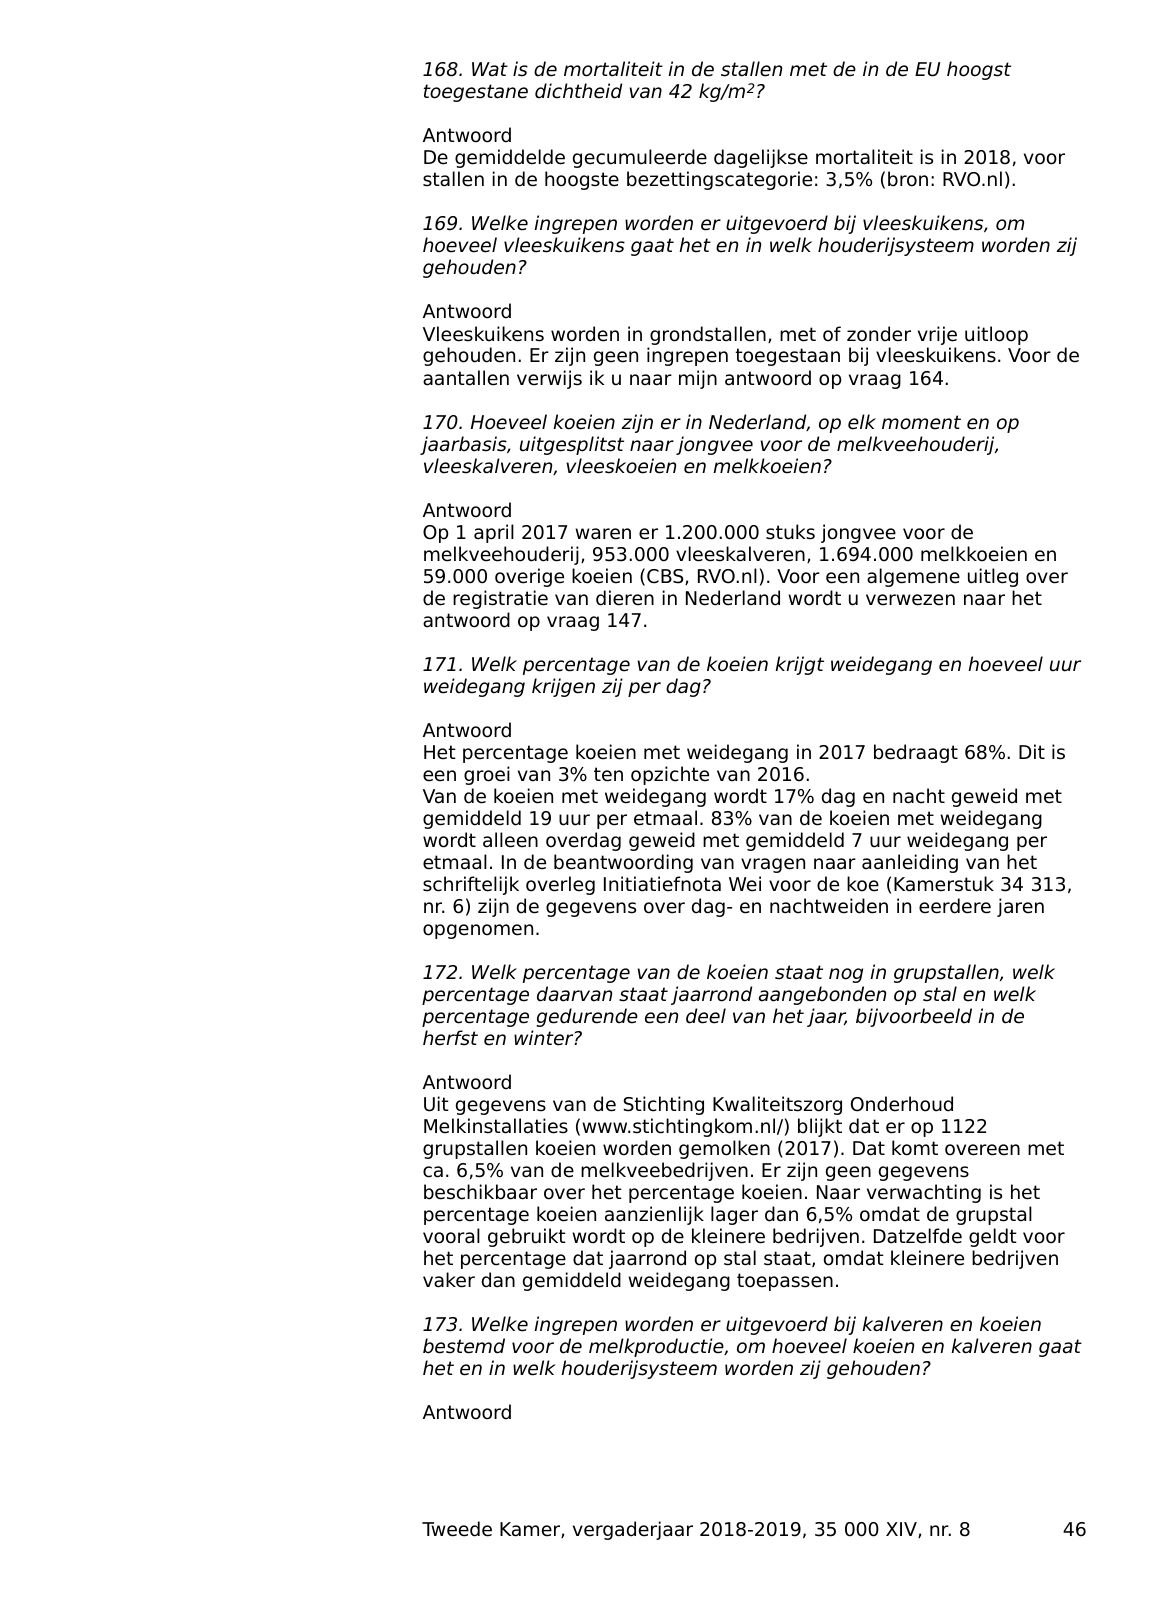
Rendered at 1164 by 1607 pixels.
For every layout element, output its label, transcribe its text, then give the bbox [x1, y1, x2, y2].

text Op 1 april 2017 waren er 1.200.000 stuks jongvee voor de melkveehouderij, 953.000 vleeskalveren, 1.694.000 melkkoeien en 59.000 overige koeien (CBS, RVO.nl). Voor een algemene uitleg over de registratie van dieren in Nederland wordt u verwezen naar het antwoord op vraag 147. [422, 522, 1087, 632]
text 171. Welk percentage van de koeien krijgt weidegang en hoeveel uur weidegang krijgen zij per dag? [422, 654, 1087, 698]
text Vleeskuikens worden in grondstallen, met of zonder vrije uitloop gehouden. Er zijn geen ingrepen toegestaan bij vleeskuikens. Voor de aantallen verwijs ik u naar mijn antwoord op vraag 164. [422, 323, 1087, 389]
text 172. Welk percentage van de koeien staat nog in grupstallen, welk percentage daarvan staat jaarrond aangebonden op stal en welk percentage gedurende een deel van het jaar, bijvoorbeeld in de herfst en winter? [422, 962, 1087, 1050]
text Antwoord [422, 125, 1087, 147]
text Het percentage koeien met weidegang in 2017 bedraagt 68%. Dit is een groei van 3% ten opzichte van 2016. [422, 742, 1087, 786]
text Antwoord [422, 1402, 1087, 1424]
text 170. Hoeveel koeien zijn er in Nederland, op elk moment en op jaarbasis, uitgesplitst naar jongvee voor de melkveehouderij, vleeskalveren, vleeskoeien en melkkoeien? [422, 412, 1087, 477]
text Uit gegevens van de Stichting Kwaliteitszorg Onderhoud Melkinstallaties (www.stichtingkom.nl/) blijkt dat er op 1122 grupstallen koeien worden gemolken (2017). Dat komt overeen met ca. 6,5% van de melkveebedrijven. Er zijn geen gegevens beschikbaar over het percentage koeien. Naar verwachting is het percentage koeien aanzienlijk lager dan 6,5% omdat de grupstal vooral gebruikt wordt op de kleinere bedrijven. Datzelfde geldt voor het percentage dat jaarrond op stal staat, omdat kleinere bedrijven vaker dan gemiddeld weidegang toepassen. [422, 1094, 1087, 1292]
text De gemiddelde gecumuleerde dagelijkse mortaliteit is in 2018, voor stallen in de hoogste bezettingscategorie: 3,5% (bron: RVO.nl). [422, 147, 1087, 191]
text Antwoord [422, 500, 1087, 522]
text 168. Wat is de mortaliteit in de stallen met de in de EU hoogst toegestane dichtheid van 42 kg/m2? [422, 59, 1087, 103]
text 173. Welke ingrepen worden er uitgevoerd bij kalveren en koeien bestemd voor de melkproductie, om hoeveel koeien en kalveren gaat het en in welk houderijsysteem worden zij gehouden? [422, 1314, 1087, 1380]
text Antwoord [422, 1072, 1087, 1094]
text 169. Welke ingrepen worden er uitgevoerd bij vleeskuikens, om hoeveel vleeskuikens gaat het en in welk houderijsysteem worden zij gehouden? [422, 213, 1087, 279]
text Antwoord [422, 720, 1087, 742]
text Antwoord [422, 301, 1087, 323]
text Van de koeien met weidegang wordt 17% dag en nacht geweid met gemiddeld 19 uur per etmaal. 83% van de koeien met weidegang wordt alleen overdag geweid met gemiddeld 7 uur weidegang per etmaal. In de beantwoording van vragen naar aanleiding van het schriftelijk overleg Initiatiefnota Wei voor de koe (Kamerstuk 34 313, nr. 6) zijn de gegevens over dag- en nachtweiden in eerdere jaren opgenomen. [422, 786, 1087, 940]
